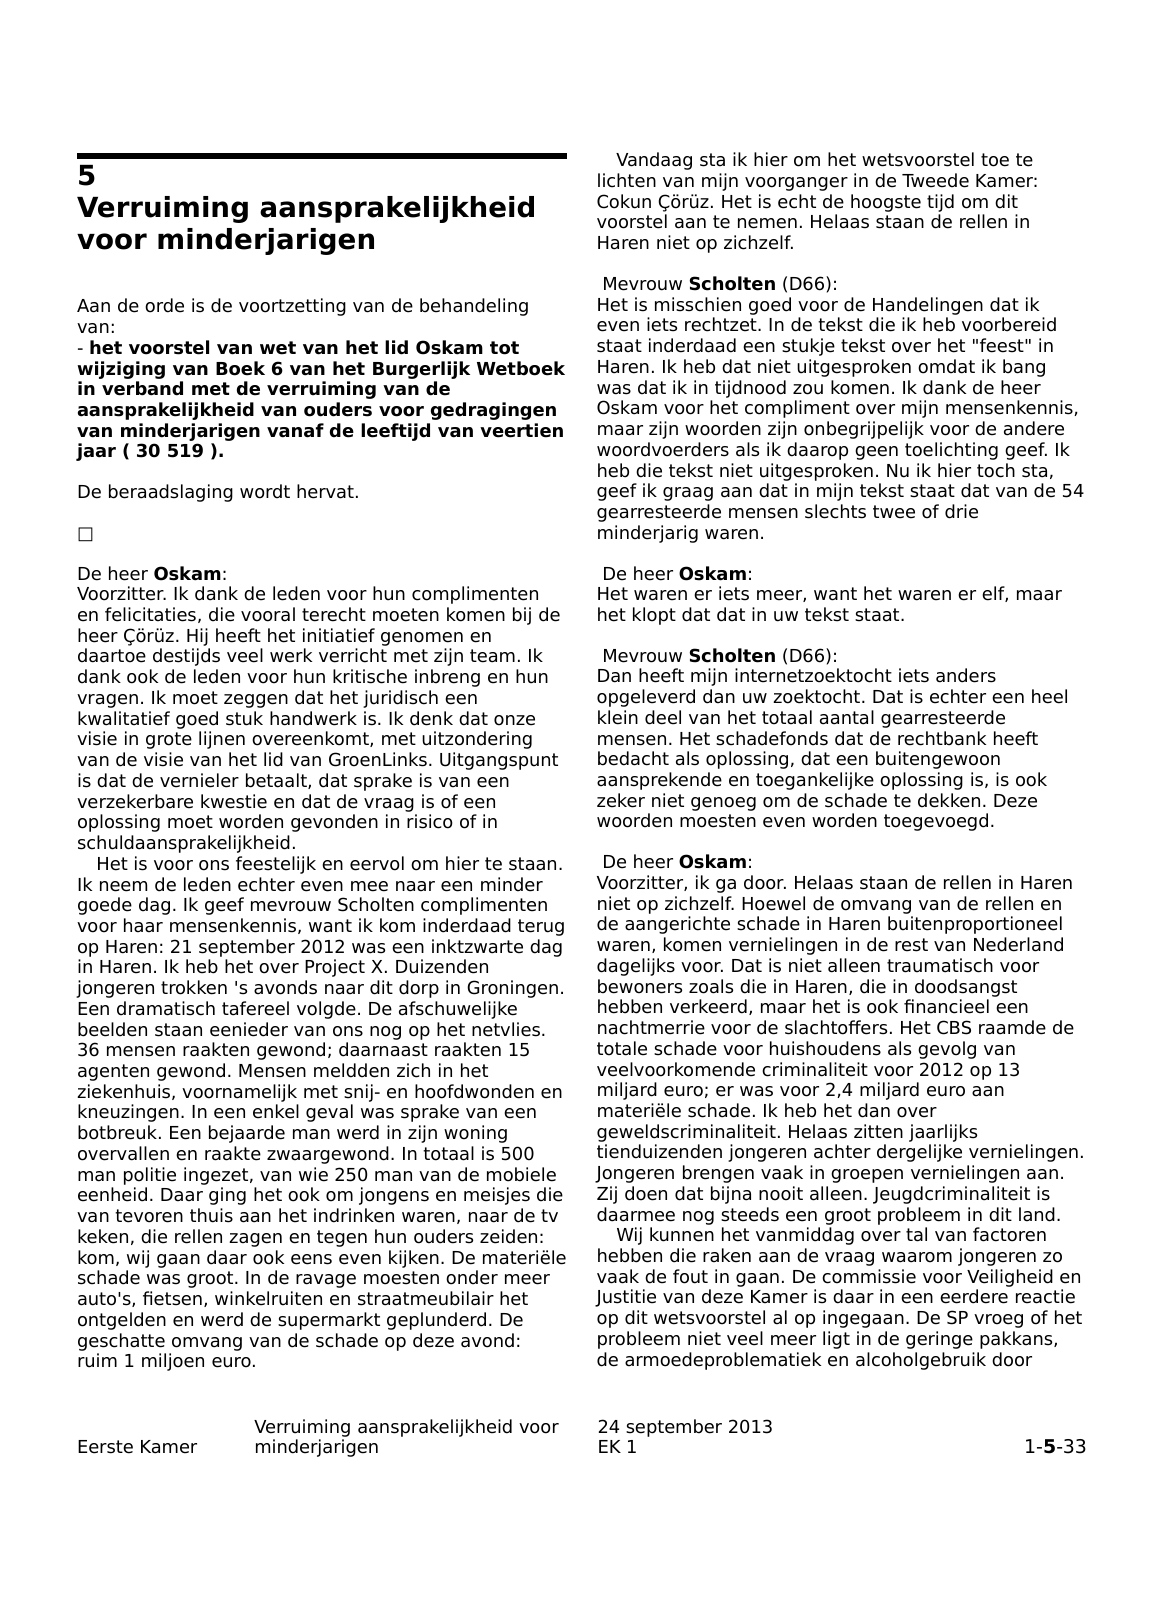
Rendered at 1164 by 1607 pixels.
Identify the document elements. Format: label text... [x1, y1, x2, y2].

title 5 Verruiming aansprakelijkheid voor minderjarigen [77, 159, 567, 256]
text De beraadslaging wordt hervat. [77, 482, 567, 503]
text Dan heeft mijn internetzoektocht iets anders opgeleverd dan uw zoektocht. Dat is echter een heel klein deel van het totaal aantal gearresteerde mensen. Het schadefonds dat de rechtbank heeft bedacht als oplossing, dat een buitengewoon aansprekende en toegankelijke oplossing is, is ook zeker niet genoeg om de schade te dekken. Deze woorden moesten even worden toegevoegd. [596, 666, 1087, 832]
text Mevrouw Scholten (D66): [596, 646, 1087, 666]
text Wij kunnen het vanmiddag over tal van factoren hebben die raken aan de vraag waarom jongeren zo vaak de fout in gaan. De commissie voor Veiligheid en Justitie van deze Kamer is daar in een eerdere reactie op dit wetsvoorstel al op ingegaan. De SP vroeg of het probleem niet veel meer ligt in de geringe pakkans, de armoedeproblematiek en alcoholgebruik door [596, 1225, 1087, 1370]
text De heer Oskam: [596, 852, 1087, 873]
text - het voorstel van wet van het lid Oskam tot wijziging van Boek 6 van het Burgerlijk Wetboek in verband met de verruiming van de aansprakelijkheid van ouders voor gedragingen van minderjarigen vanaf de leeftijd van veertien jaar ( 30 519 ). [77, 338, 567, 462]
text De heer Oskam: [77, 563, 567, 584]
text Het is voor ons feestelijk en eervol om hier te staan. Ik neem de leden echter even mee naar een minder goede dag. Ik geef mevrouw Scholten complimenten voor haar mensenkennis, want ik kom inderdaad terug op Haren: 21 september 2012 was een inktzwarte dag in Haren. Ik heb het over Project X. Duizenden jongeren trokken 's avonds naar dit dorp in Groningen. Een dramatisch tafereel volgde. De afschuwelijke beelden staan eenieder van ons nog op het netvlies. 36 mensen raakten gewond; daarnaast raakten 15 agenten gewond. Mensen meldden zich in het ziekenhuis, voornamelijk met snij- en hoofdwonden en kneuzingen. In een enkel geval was sprake van een botbreuk. Een bejaarde man werd in zijn woning overvallen en raakte zwaargewond. In totaal is 500 man politie ingezet, van wie 250 man van de mobiele eenheid. Daar ging het ook om jongens en meisjes die van tevoren thuis aan het indrinken waren, naar de tv keken, die rellen zagen en tegen hun ouders zeiden: kom, wij gaan daar ook eens even kijken. De materiële schade was groot. In de ravage moesten onder meer auto's, fietsen, winkelruiten en straatmeubilair het ontgelden en werd de supermarkt geplunderd. De geschatte omvang van de schade op deze avond: ruim 1 miljoen euro. [77, 854, 567, 1372]
text Vandaag sta ik hier om het wetsvoorstel toe te lichten van mijn voorganger in de Tweede Kamer: Cokun Çörüz. Het is echt de hoogste tijd om dit voorstel aan te nemen. Helaas staan de rellen in Haren niet op zichzelf. [596, 150, 1087, 254]
text Mevrouw Scholten (D66): [596, 274, 1087, 294]
text Voorzitter. Ik dank de leden voor hun complimenten en felicitaties, die vooral terecht moeten komen bij de heer Çörüz. Hij heeft het initiatief genomen en daartoe destijds veel werk verricht met zijn team. Ik dank ook de leden voor hun kritische inbreng en hun vragen. Ik moet zeggen dat het juridisch een kwalitatief goed stuk handwerk is. Ik denk dat onze visie in grote lijnen overeenkomt, met uitzondering van de visie van het lid van GroenLinks. Uitgangspunt is dat de vernieler betaalt, dat sprake is van een verzekerbare kwestie en dat de vraag is of een oplossing moet worden gevonden in risico of in schuldaansprakelijkheid. [77, 584, 567, 854]
text De heer Oskam: [596, 563, 1087, 584]
text Het waren er iets meer, want het waren er elf, maar het klopt dat dat in uw tekst staat. [596, 584, 1087, 626]
text Voorzitter, ik ga door. Helaas staan de rellen in Haren niet op zichzelf. Hoewel de omvang van de rellen en de aangerichte schade in Haren buitenproportioneel waren, komen vernielingen in de rest van Nederland dagelijks voor. Dat is niet alleen traumatisch voor bewoners zoals die in Haren, die in doodsangst hebben verkeerd, maar het is ook financieel een nachtmerrie voor de slachtoffers. Het CBS raamde de totale schade voor huishoudens als gevolg van veelvoorkomende criminaliteit voor 2012 op 13 miljard euro; er was voor 2,4 miljard euro aan materiële schade. Ik heb het dan over geweldscriminaliteit. Helaas zitten jaarlijks tienduizenden jongeren achter dergelijke vernielingen. Jongeren brengen vaak in groepen vernielingen aan. Zij doen dat bijna nooit alleen. Jeugdcriminaliteit is daarmee nog steeds een groot probleem in dit land. [596, 873, 1087, 1225]
text □ [77, 523, 567, 543]
text Aan de orde is de voortzetting van de behandeling van: [77, 296, 567, 338]
text Het is misschien goed voor de Handelingen dat ik even iets rechtzet. In de tekst die ik heb voorbereid staat inderdaad een stukje tekst over het "feest" in Haren. Ik heb dat niet uitgesproken omdat ik bang was dat ik in tijdnood zou komen. Ik dank de heer Oskam voor het compliment over mijn mensenkennis, maar zijn woorden zijn onbegrijpelijk voor de andere woordvoerders als ik daarop geen toelichting geef. Ik heb die tekst niet uitgesproken. Nu ik hier toch sta, geef ik graag aan dat in mijn tekst staat dat van de 54 gearresteerde mensen slechts twee of drie minderjarig waren. [596, 294, 1087, 543]
